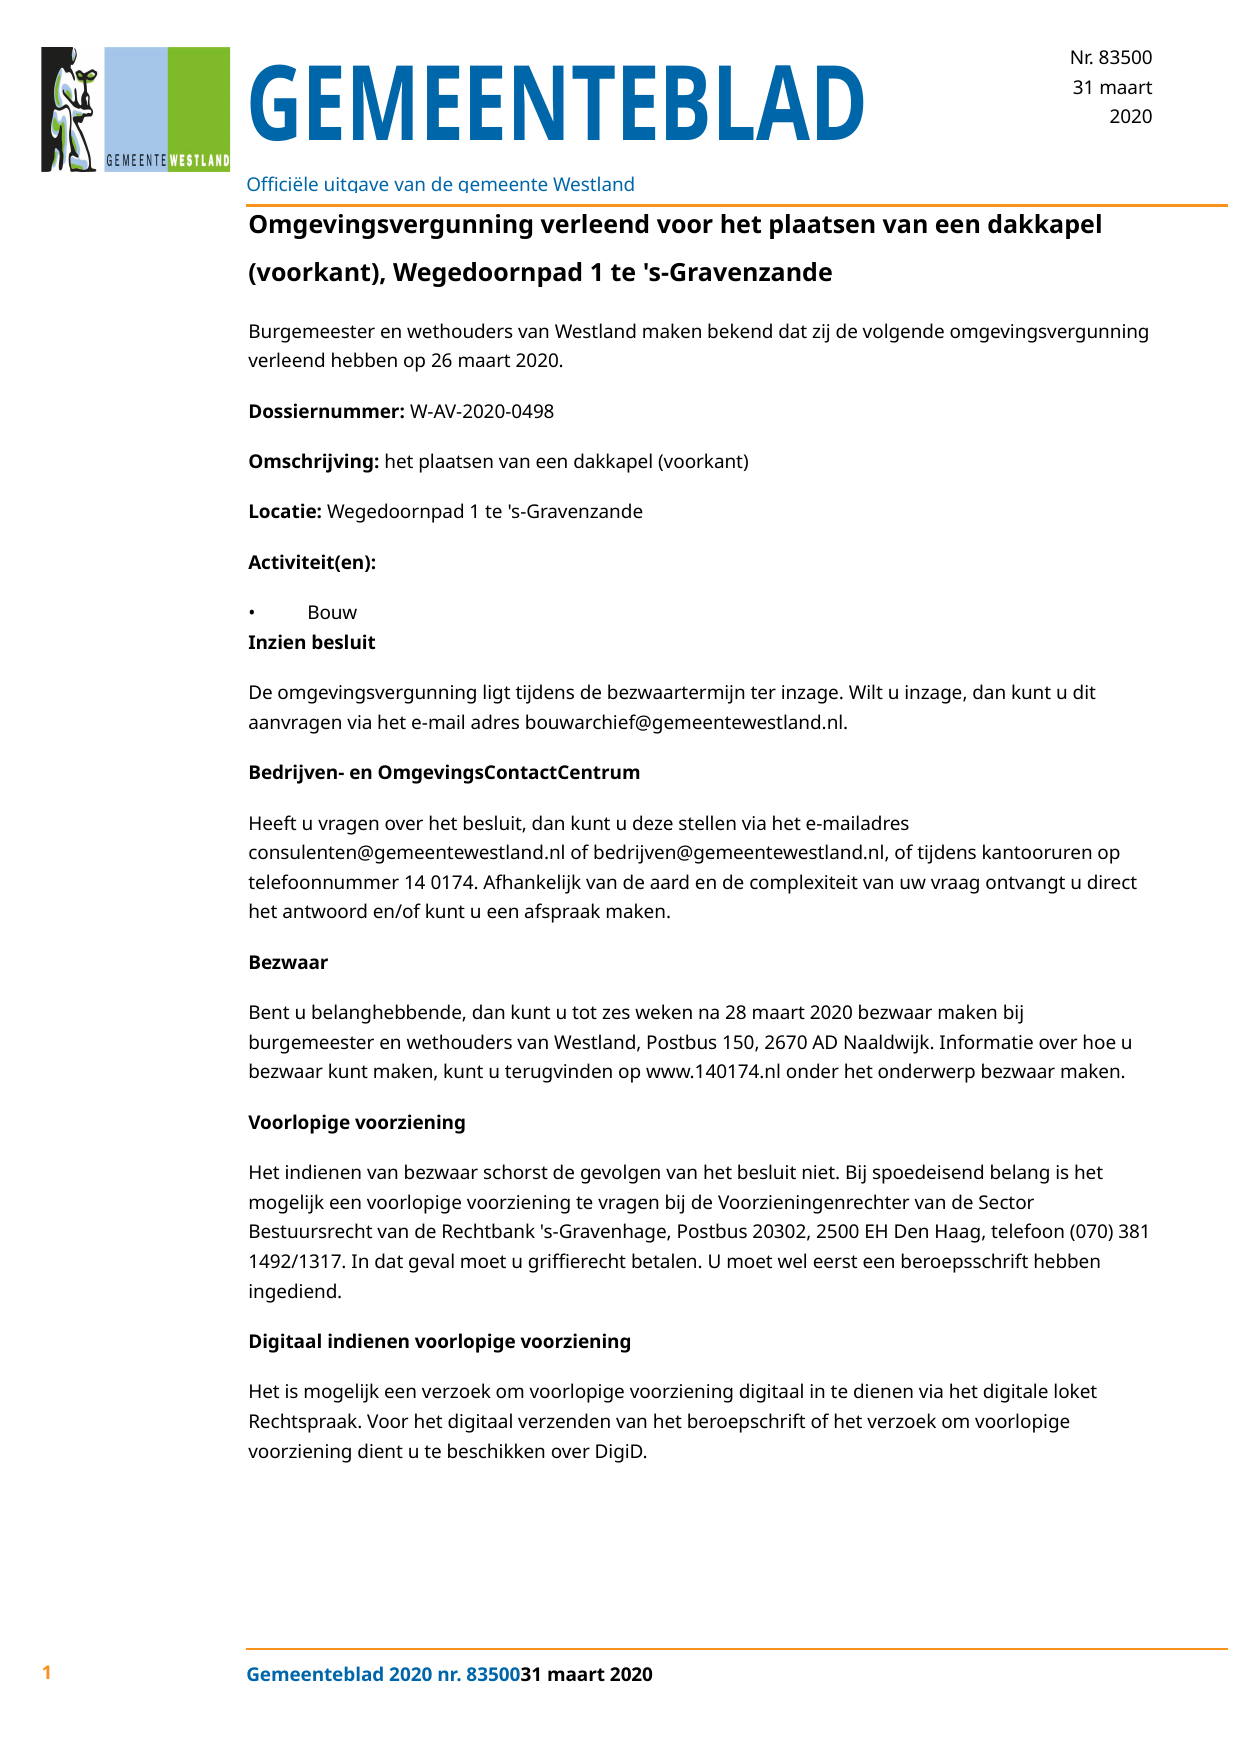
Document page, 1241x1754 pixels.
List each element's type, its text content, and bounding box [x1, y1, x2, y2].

text Voorlopige voorziening [248, 1109, 1152, 1135]
text Omschrijving: het plaatsen van een dakkapel (voorkant) [248, 448, 1152, 474]
text De omgevingsvergunning ligt tijdens de bezwaartermijn ter inzage. Wilt u inzage, dan kunt u dit aanvragen via het e-mail adres bouwarchief@gemeentewestland.nl. [248, 679, 1152, 735]
text Activiteit(en): [248, 549, 1152, 575]
text Het is mogelijk een verzoek om voorlopige voorziening digitaal in te dienen via het digitale loket Rechtspraak. Voor het digitaal verzenden van het beroepschrift of het verzoek om voorlopige voorziening dient u te beschikken over DigiD. [248, 1379, 1152, 1464]
text Dossiernummer: W-AV-2020-0498 [248, 398, 1152, 424]
text Locatie: Wegedoornpad 1 te 's-Gravenzande [248, 499, 1152, 524]
text Bent u belanghebbende, dan kunt u tot zes weken na 28 maart 2020 bezwaar maken bij burgemeester en wethouders van Westland, Postbus 150, 2670 AD Naaldwijk. Informatie over hoe u bezwaar kunt maken, kunt u terugvinden op www.140174.nl onder het onderwerp bezwaar maken. [248, 999, 1152, 1084]
text Inzien besluit [248, 629, 1152, 655]
list Bouw [248, 599, 1152, 625]
text Heeft u vragen over het besluit, dan kunt u deze stellen via het e-mailadres consulenten@gemeentewestland.nl of bedrijven@gemeentewestland.nl, of tijdens kantooruren op telefoonnummer 14 0174. Afhankelijk van de aard en de complexiteit van uw vraag ontvangt u direct het antwoord en/of kunt u een afspraak maken. [248, 810, 1152, 924]
text Burgemeester en wethouders van Westland maken bekend dat zij de volgende omgevingsvergunning verleend hebben op 26 maart 2020. [248, 318, 1152, 373]
picture [41, 47, 231, 172]
text Het indienen van bezwaar schorst de gevolgen van het besluit niet. Bij spoedeisend belang is het mogelijk een voorlopige voorziening te vragen bij de Voorzieningenrechter van de Sector Bestuursrecht van de Rechtbank 's-Gravenhage, Postbus 20302, 2500 EH Den Haag, telefoon (070) 381 1492/1317. In dat geval moet u griffierecht betalen. U moet wel eerst een beroepsschrift hebben ingediend. [248, 1159, 1152, 1304]
text Digitaal indienen voorlopige voorziening [248, 1328, 1152, 1354]
text Omgevingsvergunning verleend voor het plaatsen van een dakkapel (voorkant), Wegedoornpad 1 te 's-Gravenzande [248, 207, 1152, 288]
text Bedrijven- en OmgevingsContactCentrum [248, 759, 1152, 785]
text Bezwaar [248, 949, 1152, 975]
